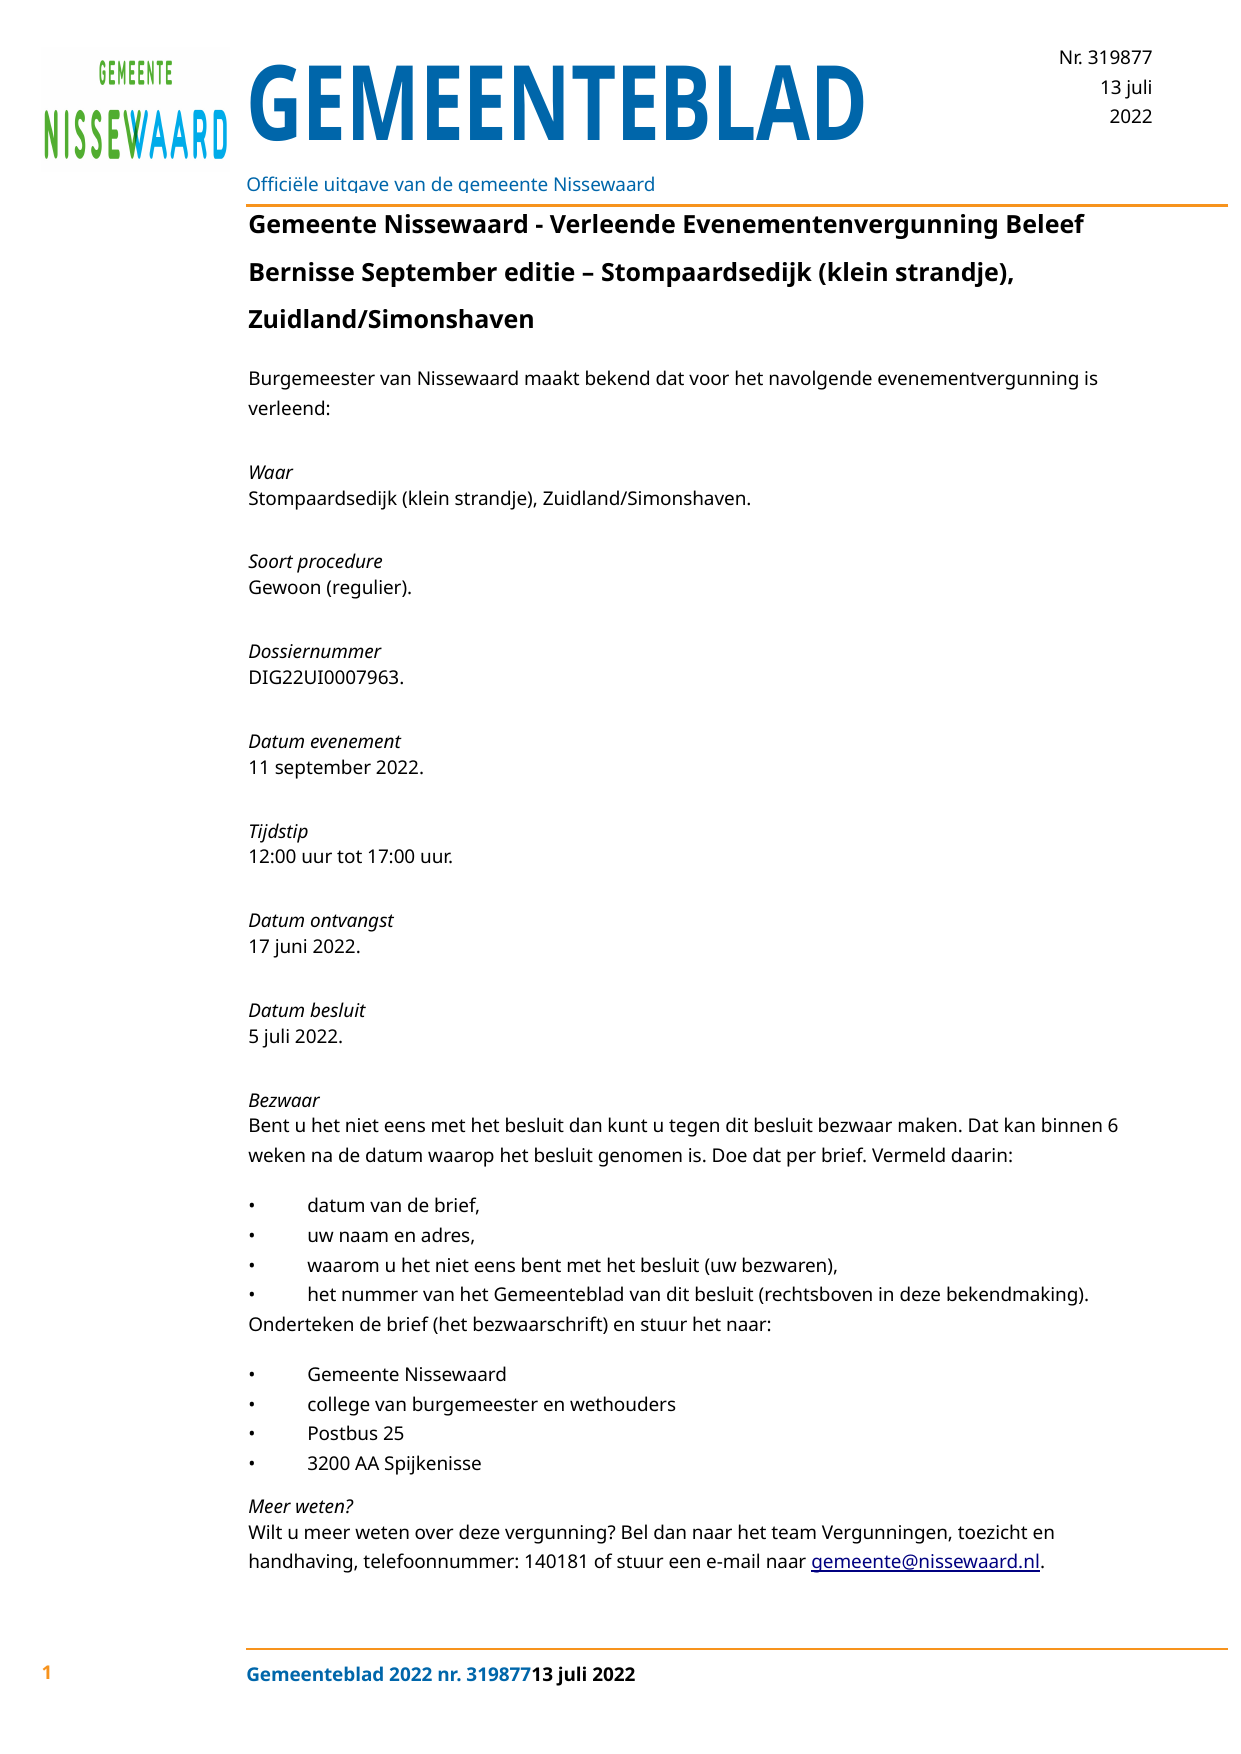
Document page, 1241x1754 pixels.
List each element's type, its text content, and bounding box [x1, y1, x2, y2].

text Tijdstip [248, 818, 1152, 843]
text 17 juni 2022. [248, 933, 1152, 959]
text Dossiernummer [248, 638, 1152, 664]
list Postbus 25 [248, 1421, 1152, 1446]
text Datum besluit [248, 997, 1152, 1023]
text Meer weten? [248, 1493, 1152, 1519]
text Waar [248, 459, 1152, 485]
text Bezwaar [248, 1087, 1152, 1113]
list datum van de brief, [248, 1193, 1152, 1218]
list uw naam en adres, [248, 1222, 1152, 1248]
text Soort procedure [248, 549, 1152, 574]
text Gemeente Nissewaard - Verleende Evenementenvergunning Beleef Bernisse September editie – Stompaardsedijk (klein strandje), Zuidland/Simonshaven [248, 207, 1152, 336]
text Wilt u meer weten over deze vergunning? Bel dan naar het team Vergunningen, toezicht en handhaving, telefoonnummer: 140181 of stuur een e-mail naar gemeente@nissewaard.nl. [248, 1519, 1152, 1574]
text Stompaardsedijk (klein strandje), Zuidland/Simonshaven. [248, 485, 1152, 511]
text Onderteken de brief (het bezwaarschrift) en stuur het naar: [248, 1311, 1152, 1337]
list 3200 AA Spijkenisse [248, 1450, 1152, 1476]
text 11 september 2022. [248, 754, 1152, 779]
text Datum ontvangst [248, 907, 1152, 933]
text Bent u het niet eens met het besluit dan kunt u tegen dit besluit bezwaar maken. Dat kan binnen 6 weken na de datum waarop het besluit genomen is. Doe dat per brief. Vermeld daarin: [248, 1113, 1152, 1168]
list college van burgemeester en wethouders [248, 1391, 1152, 1417]
list Gemeente Nissewaard [248, 1361, 1152, 1387]
text DIG22UI0007963. [248, 664, 1152, 690]
text 12:00 uur tot 17:00 uur. [248, 843, 1152, 869]
list het nummer van het Gemeenteblad van dit besluit (rechtsboven in deze bekendmaking). [248, 1281, 1152, 1307]
picture [41, 47, 231, 172]
text Gewoon (regulier). [248, 574, 1152, 600]
list waarom u het niet eens bent met het besluit (uw bezwaren), [248, 1252, 1152, 1277]
text 5 juli 2022. [248, 1023, 1152, 1049]
text Datum evenement [248, 728, 1152, 754]
text Burgemeester van Nissewaard maakt bekend dat voor het navolgende evenementvergunning is verleend: [248, 366, 1152, 421]
